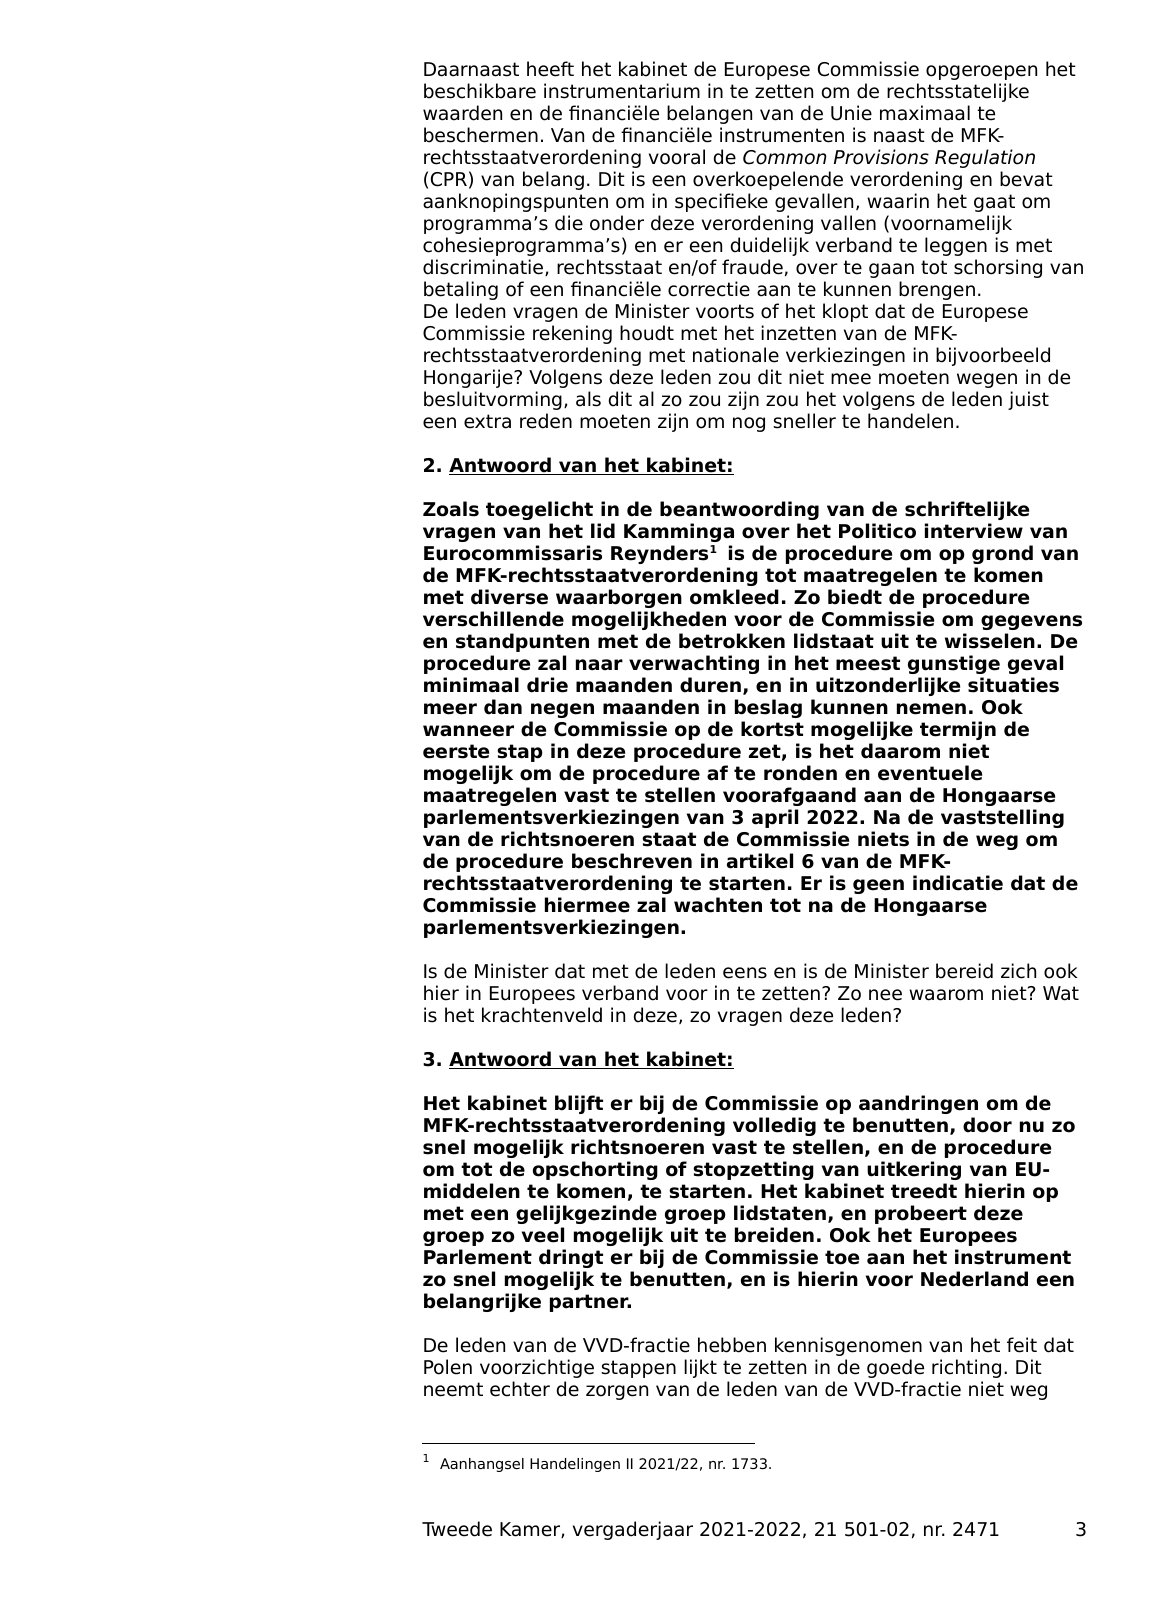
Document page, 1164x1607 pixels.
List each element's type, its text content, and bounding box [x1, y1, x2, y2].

text Is de Minister dat met de leden eens en is de Minister bereid zich ook hier in Europees verband voor in te zetten? Zo nee waarom niet? Wat is het krachtenveld in deze, zo vragen deze leden? [422, 961, 1087, 1027]
text Aanhangsel Handelingen II 2021/22, nr. 1733. [422, 1452, 1087, 1474]
text Zoals toegelicht in de beantwoording van de schriftelijke vragen van het lid Kamminga over het Politico interview van Eurocommissaris Reynders is de procedure om op grond van de MFK-rechtsstaatverordening tot maatregelen te komen met diverse waarborgen omkleed. Zo biedt de procedure verschillende mogelijkheden voor de Commissie om gegevens en standpunten met de betrokken lidstaat uit te wisselen. De procedure zal naar verwachting in het meest gunstige geval minimaal drie maanden duren, en in uitzonderlijke situaties meer dan negen maanden in beslag kunnen nemen. Ook wanneer de Commissie op de kortst mogelijke termijn de eerste stap in deze procedure zet, is het daarom niet mogelijk om de procedure af te ronden en eventuele maatregelen vast te stellen voorafgaand aan de Hongaarse parlementsverkiezingen van 3 april 2022. Na de vaststelling van de richtsnoeren staat de Commissie niets in de weg om de procedure beschreven in artikel 6 van de MFK-rechtsstaatverordening te starten. Er is geen indicatie dat de Commissie hiermee zal wachten tot na de Hongaarse parlementsverkiezingen. [422, 499, 1087, 939]
text Daarnaast heeft het kabinet de Europese Commissie opgeroepen het beschikbare instrumentarium in te zetten om de rechtsstatelijke waarden en de financiële belangen van de Unie maximaal te beschermen. Van de financiële instrumenten is naast de MFK-rechtsstaatverordening vooral de Common Provisions Regulation (CPR) van belang. Dit is een overkoepelende verordening en bevat aanknopingspunten om in specifieke gevallen, waarin het gaat om programma’s die onder deze verordening vallen (voornamelijk cohesieprogramma’s) en er een duidelijk verband te leggen is met discriminatie, rechtsstaat en/of fraude, over te gaan tot schorsing van betaling of een financiële correctie aan te kunnen brengen. [422, 59, 1087, 301]
text Het kabinet blijft er bij de Commissie op aandringen om de MFK-rechtsstaatverordening volledig te benutten, door nu zo snel mogelijk richtsnoeren vast te stellen, en de procedure om tot de opschorting of stopzetting van uitkering van EU-middelen te komen, te starten. Het kabinet treedt hierin op met een gelijkgezinde groep lidstaten, en probeert deze groep zo veel mogelijk uit te breiden. Ook het Europees Parlement dringt er bij de Commissie toe aan het instrument zo snel mogelijk te benutten, en is hierin voor Nederland een belangrijke partner. [422, 1093, 1087, 1313]
subtitle 3. Antwoord van het kabinet: [422, 1049, 1087, 1071]
text De leden vragen de Minister voorts of het klopt dat de Europese Commissie rekening houdt met het inzetten van de MFK-rechtsstaatverordening met nationale verkiezingen in bijvoorbeeld Hongarije? Volgens deze leden zou dit niet mee moeten wegen in de besluitvorming, als dit al zo zou zijn zou het volgens de leden juist een extra reden moeten zijn om nog sneller te handelen. [422, 301, 1087, 433]
subtitle 2. Antwoord van het kabinet: [422, 455, 1087, 477]
text De leden van de VVD-fractie hebben kennisgenomen van het feit dat Polen voorzichtige stappen lijkt te zetten in de goede richting. Dit neemt echter de zorgen van de leden van de VVD-fractie niet weg [422, 1335, 1087, 1401]
